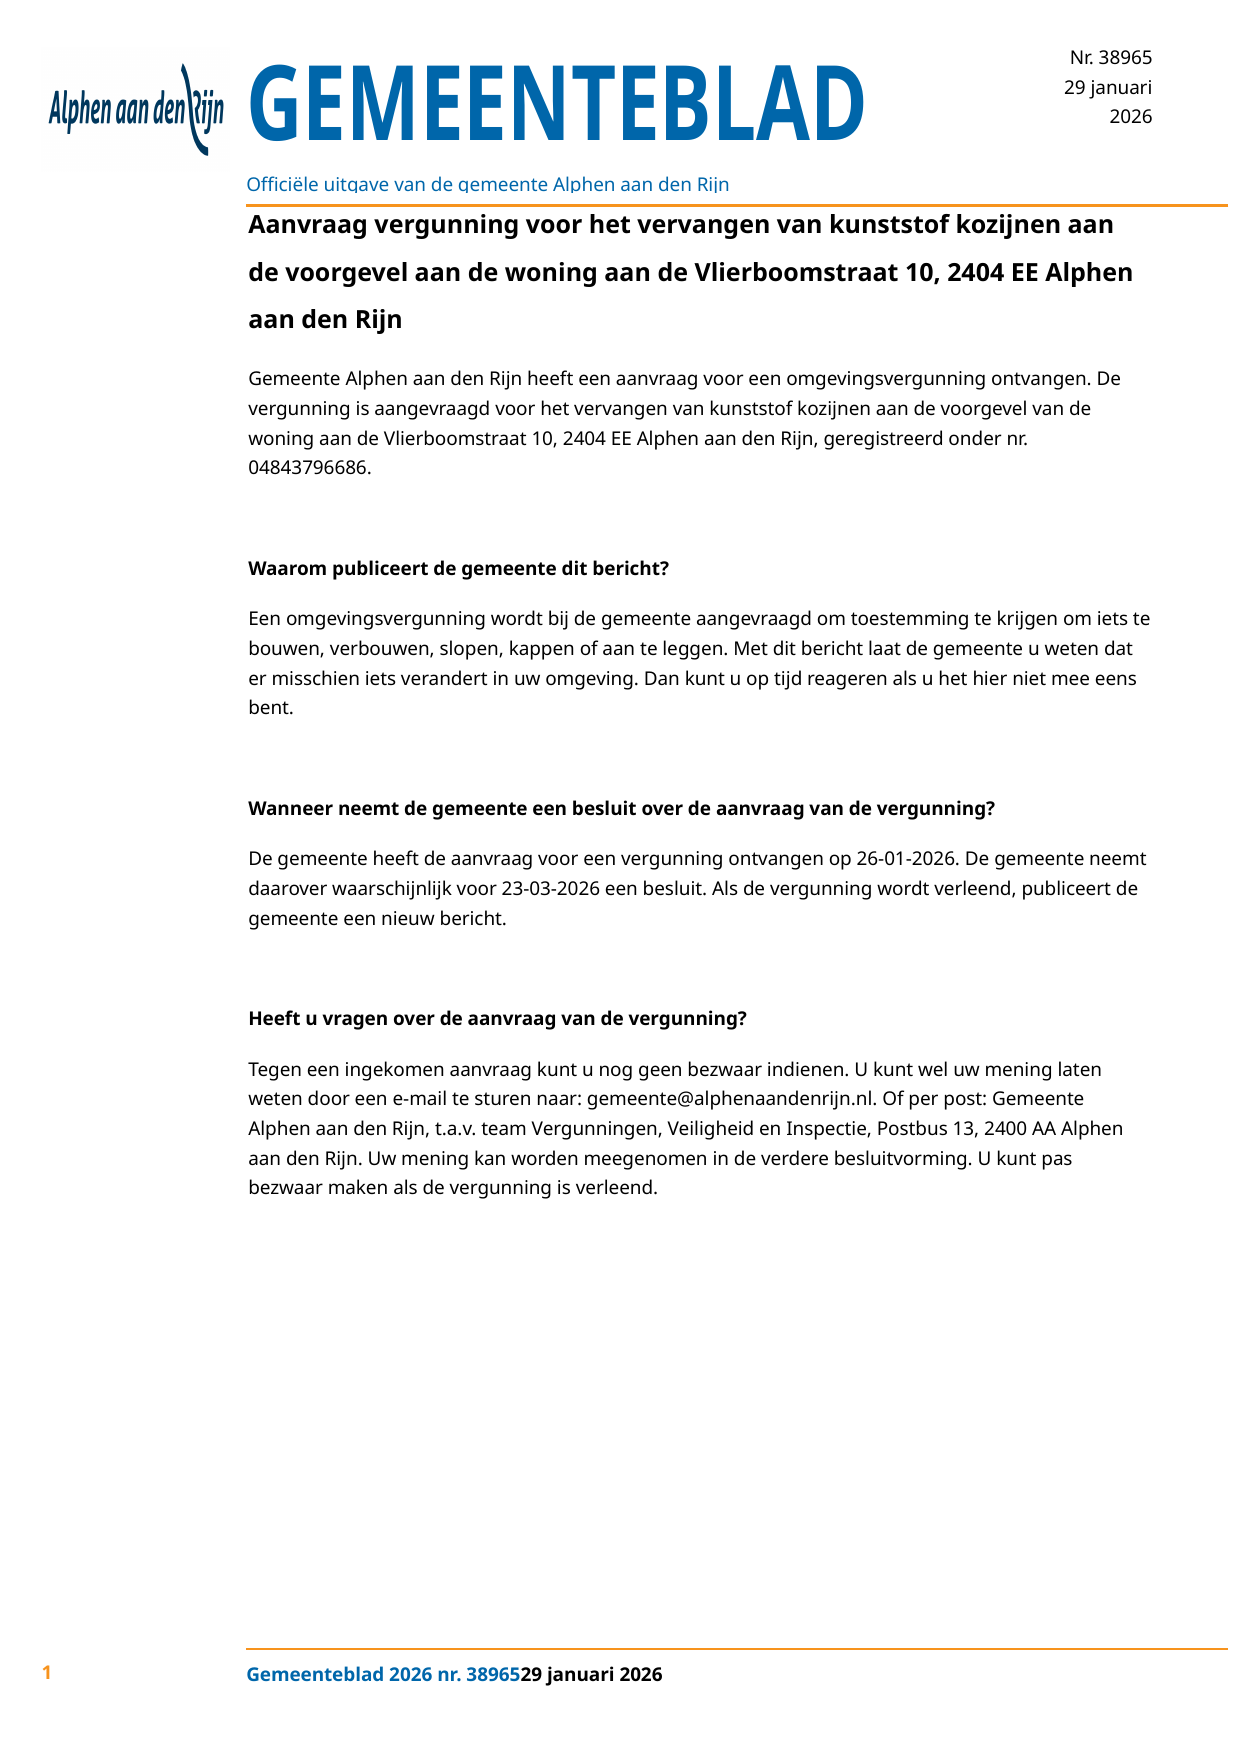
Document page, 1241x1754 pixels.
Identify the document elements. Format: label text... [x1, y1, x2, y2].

text Een omgevingsvergunning wordt bij de gemeente aangevraagd om toestemming te krijgen om iets te bouwen, verbouwen, slopen, kappen of aan te leggen. Met dit bericht laat de gemeente u weten dat er misschien iets verandert in uw omgeving. Dan kunt u op tijd reageren als u het hier niet mee eens bent. [248, 606, 1152, 720]
text Wanneer neemt de gemeente een besluit over de aanvraag van de vergunning? [248, 795, 1152, 821]
text De gemeente heeft de aanvraag voor een vergunning ontvangen op 26-01-2026. De gemeente neemt daarover waarschijnlijk voor 23-03-2026 een besluit. Als de vergunning wordt verleend, publiceert de gemeente een nieuw bericht. [248, 846, 1152, 930]
text Tegen een ingekomen aanvraag kunt u nog geen bezwaar indienen. U kunt wel uw mening laten weten door een e-mail te sturen naar: gemeente@alphenaandenrijn.nl. Of per post: Gemeente Alphen aan den Rijn, t.a.v. team Vergunningen, Veiligheid en Inspectie, Postbus 13, 2400 AA Alphen aan den Rijn. Uw mening kan worden meegenomen in de verdere besluitvorming. U kunt pas bezwaar maken als de vergunning is verleend. [248, 1056, 1152, 1200]
text Waarom publiceert de gemeente dit bericht? [248, 555, 1152, 581]
text Aanvraag vergunning voor het vervangen van kunststof kozijnen aan de voorgevel aan de woning aan de Vlierboomstraat 10, 2404 EE Alphen aan den Rijn [248, 207, 1152, 336]
picture [41, 47, 231, 172]
text Gemeente Alphen aan den Rijn heeft een aanvraag voor een omgevingsvergunning ontvangen. De vergunning is aangevraagd voor het vervangen van kunststof kozijnen aan de voorgevel van de woning aan de Vlierboomstraat 10, 2404 EE Alphen aan den Rijn, geregistreerd onder nr. 04843796686. [248, 366, 1152, 480]
text Heeft u vragen over de aanvraag van de vergunning? [248, 1006, 1152, 1031]
